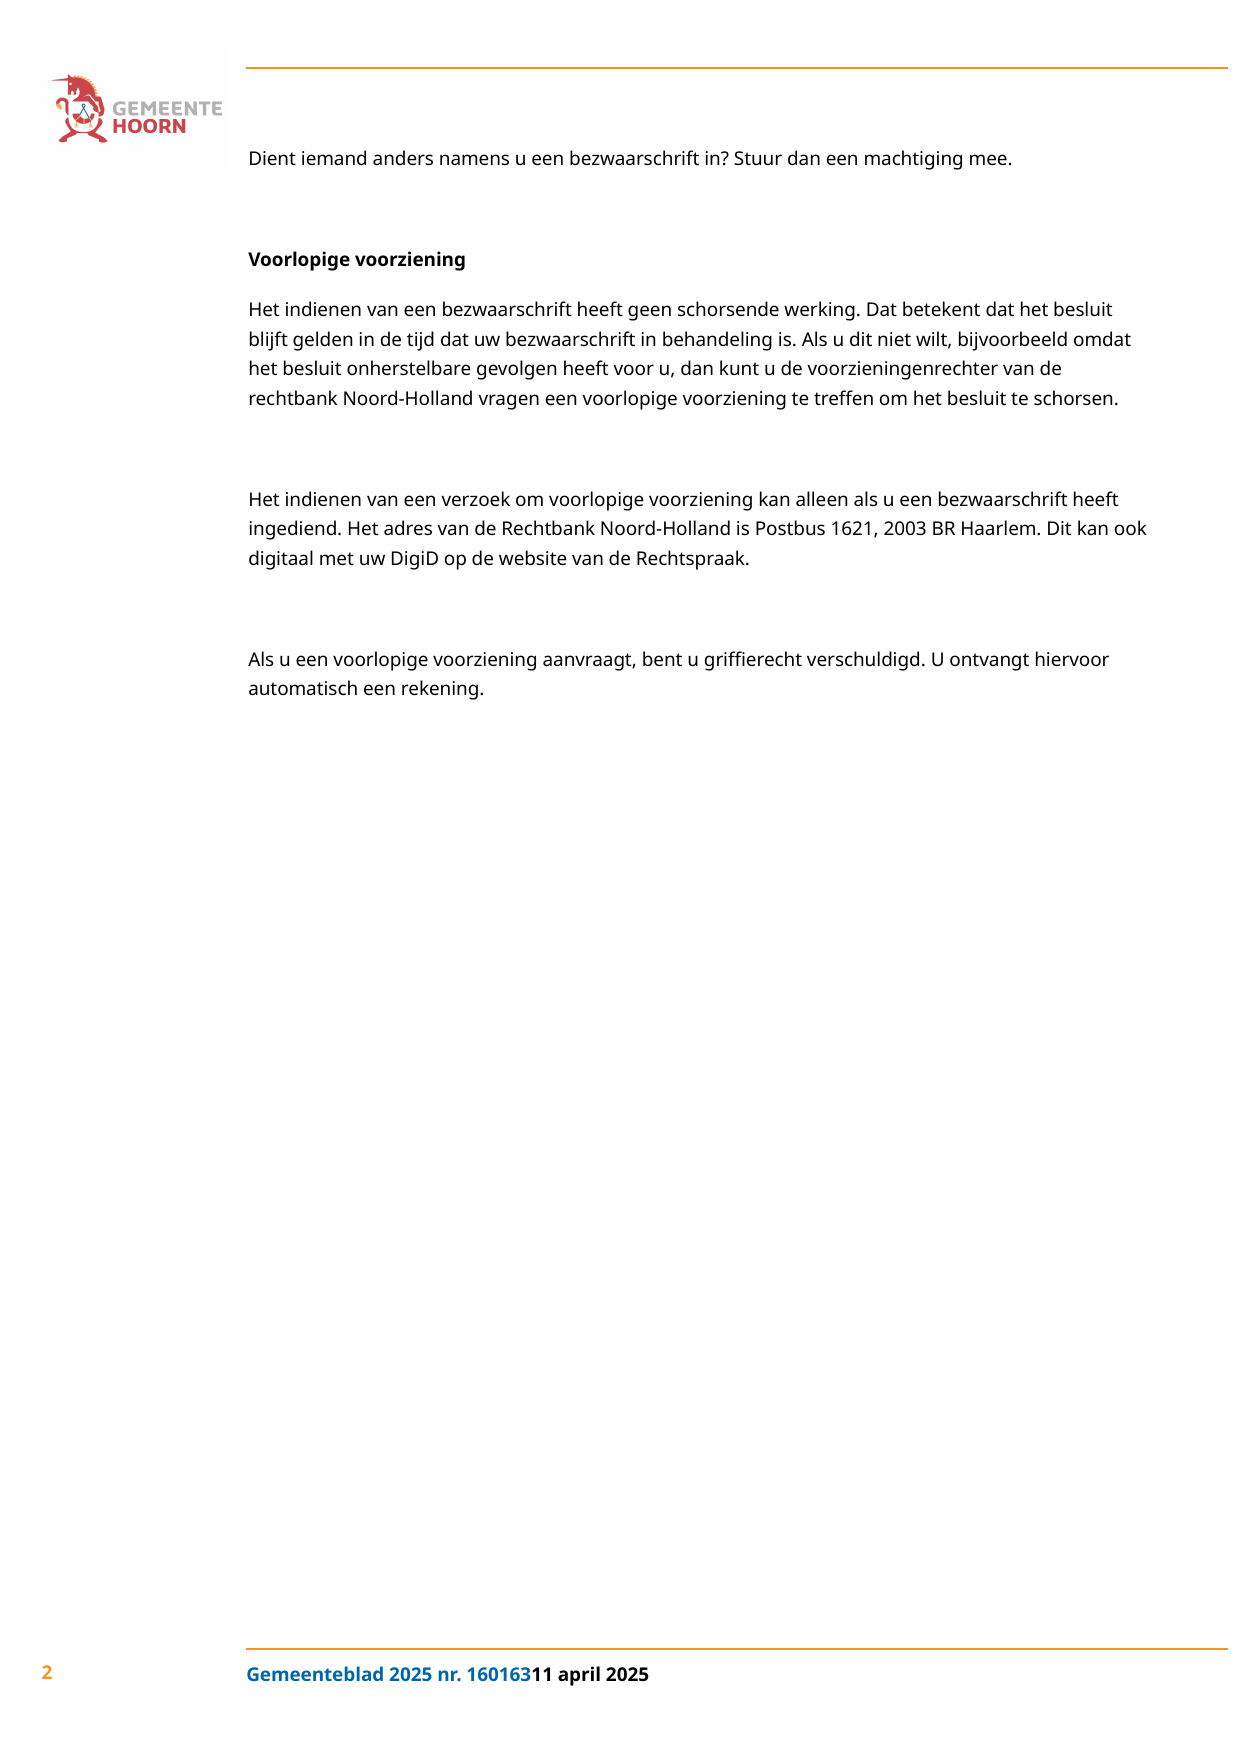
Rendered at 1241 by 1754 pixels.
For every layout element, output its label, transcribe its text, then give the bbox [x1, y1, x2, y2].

text Het indienen van een verzoek om voorlopige voorziening kan alleen als u een bezwaarschrift heeft ingediend. Het adres van de Rechtbank Noord-Holland is Postbus 1621, 2003 BR Haarlem. Dit kan ook digitaal met uw DigiD op de website van de Rechtspraak. [248, 486, 1152, 571]
picture [41, 47, 231, 172]
text Het indienen van een bezwaarschrift heeft geen schorsende werking. Dat betekent dat het besluit blijft gelden in de tijd dat uw bezwaarschrift in behandeling is. Als u dit niet wilt, bijvoorbeeld omdat het besluit onherstelbare gevolgen heeft voor u, dan kunt u de voorzieningenrechter van de rechtbank Noord-Holland vragen een voorlopige voorziening te treffen om het besluit te schorsen. [248, 296, 1152, 411]
text Voorlopige voorziening [248, 246, 1152, 272]
text Dient iemand anders namens u een bezwaarschrift in? Stuur dan een machtiging mee. [248, 145, 1152, 171]
text Als u een voorlopige voorziening aanvraagt, bent u griffierecht verschuldigd. U ontvangt hiervoor automatisch een rekening. [248, 646, 1152, 701]
